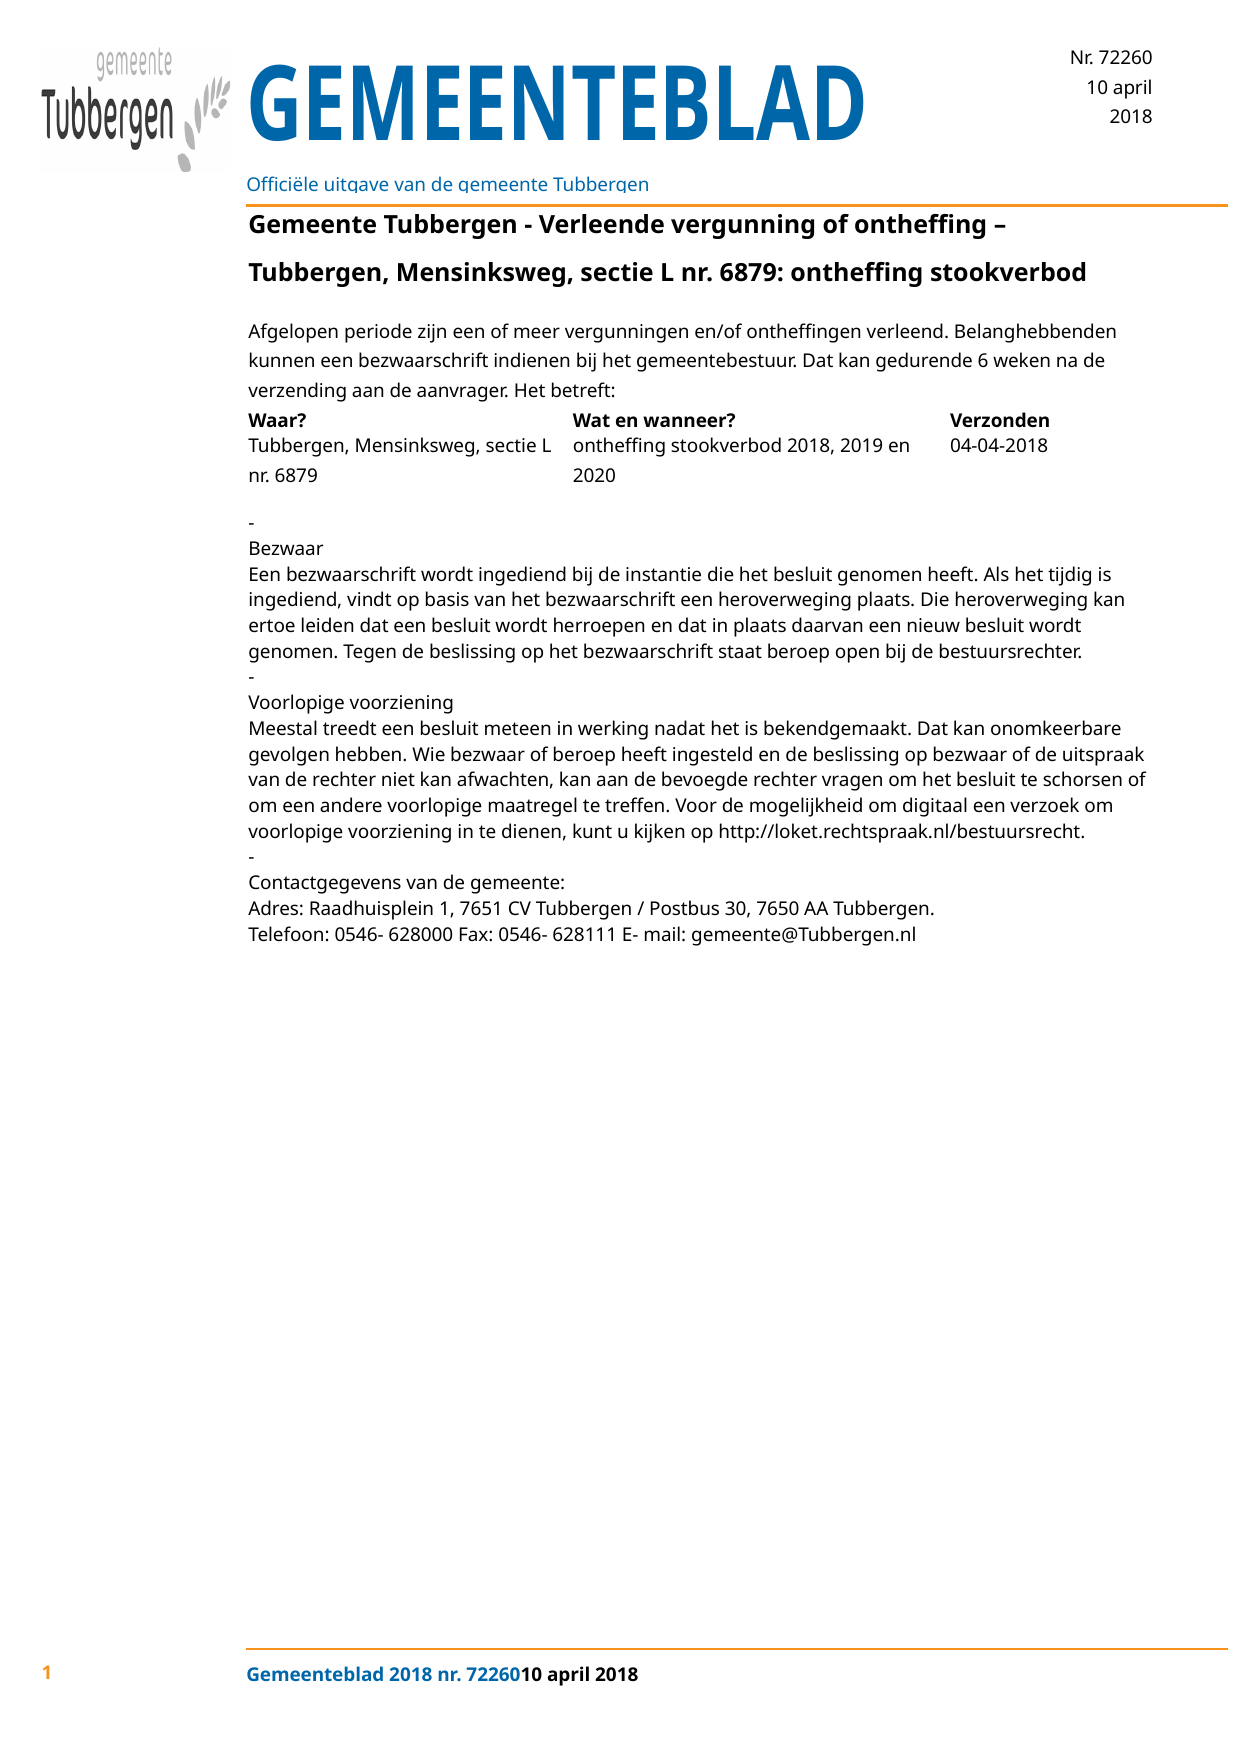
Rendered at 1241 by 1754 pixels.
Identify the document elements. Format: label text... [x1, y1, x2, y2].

text Afgelopen periode zijn een of meer vergunningen en/of ontheffingen verleend. Belanghebbenden kunnen een bezwaarschrift indienen bij het gemeentebestuur. Dat kan gedurende 6 weken na de verzending aan de aanvrager. Het betreft: [248, 318, 1152, 403]
table_header Waar? [248, 407, 573, 432]
text Adres: Raadhuisplein 1, 7651 CV Tubbergen / Postbus 30, 7650 AA Tubbergen. [248, 895, 1152, 921]
text Gemeente Tubbergen - Verleende vergunning of ontheffing – Tubbergen, Mensinksweg, sectie L nr. 6879: ontheffing stookverbod [248, 207, 1152, 288]
text Meestal treedt een besluit meteen in werking nadat het is bekendgemaakt. Dat kan onomkeerbare gevolgen hebben. Wie bezwaar of beroep heeft ingesteld en de beslissing op bezwaar of de uitspraak van de rechter niet kan afwachten, kan aan de bevoegde rechter vragen om het besluit te schorsen of om een andere voorlopige maatregel te treffen. Voor de mogelijkheid om digitaal een verzoek om voorlopige voorziening in te dienen, kunt u kijken op http://loket.rechtspraak.nl/bestuursrecht. [248, 715, 1152, 844]
table_header Verzonden [950, 407, 1152, 432]
text Bezwaar [248, 535, 1152, 561]
text Een bezwaarschrift wordt ingediend bij de instantie die het besluit genomen heeft. Als het tijdig is ingediend, vindt op basis van het bezwaarschrift een heroverweging plaats. Die heroverweging kan ertoe leiden dat een besluit wordt herroepen en dat in plaats daarvan een nieuw besluit wordt genomen. Tegen de beslissing op het bezwaarschrift staat beroep open bij de bestuursrechter. [248, 561, 1152, 664]
text Telefoon: 0546- 628000 Fax: 0546- 628111 E- mail: gemeente@Tubbergen.nl [248, 921, 1152, 947]
table_cell Tubbergen, Mensinksweg, sectie L nr. 6879 [248, 433, 573, 488]
picture [41, 47, 231, 172]
text - [248, 664, 1152, 689]
text - [248, 844, 1152, 869]
table_cell ontheffing stookverbod 2018, 2019 en 2020 [573, 433, 950, 488]
table_cell 04-04-2018 [950, 433, 1152, 488]
text Voorlopige voorziening [248, 689, 1152, 715]
text - [248, 509, 1152, 535]
table_header Wat en wanneer? [573, 407, 950, 432]
text Contactgegevens van de gemeente: [248, 869, 1152, 895]
